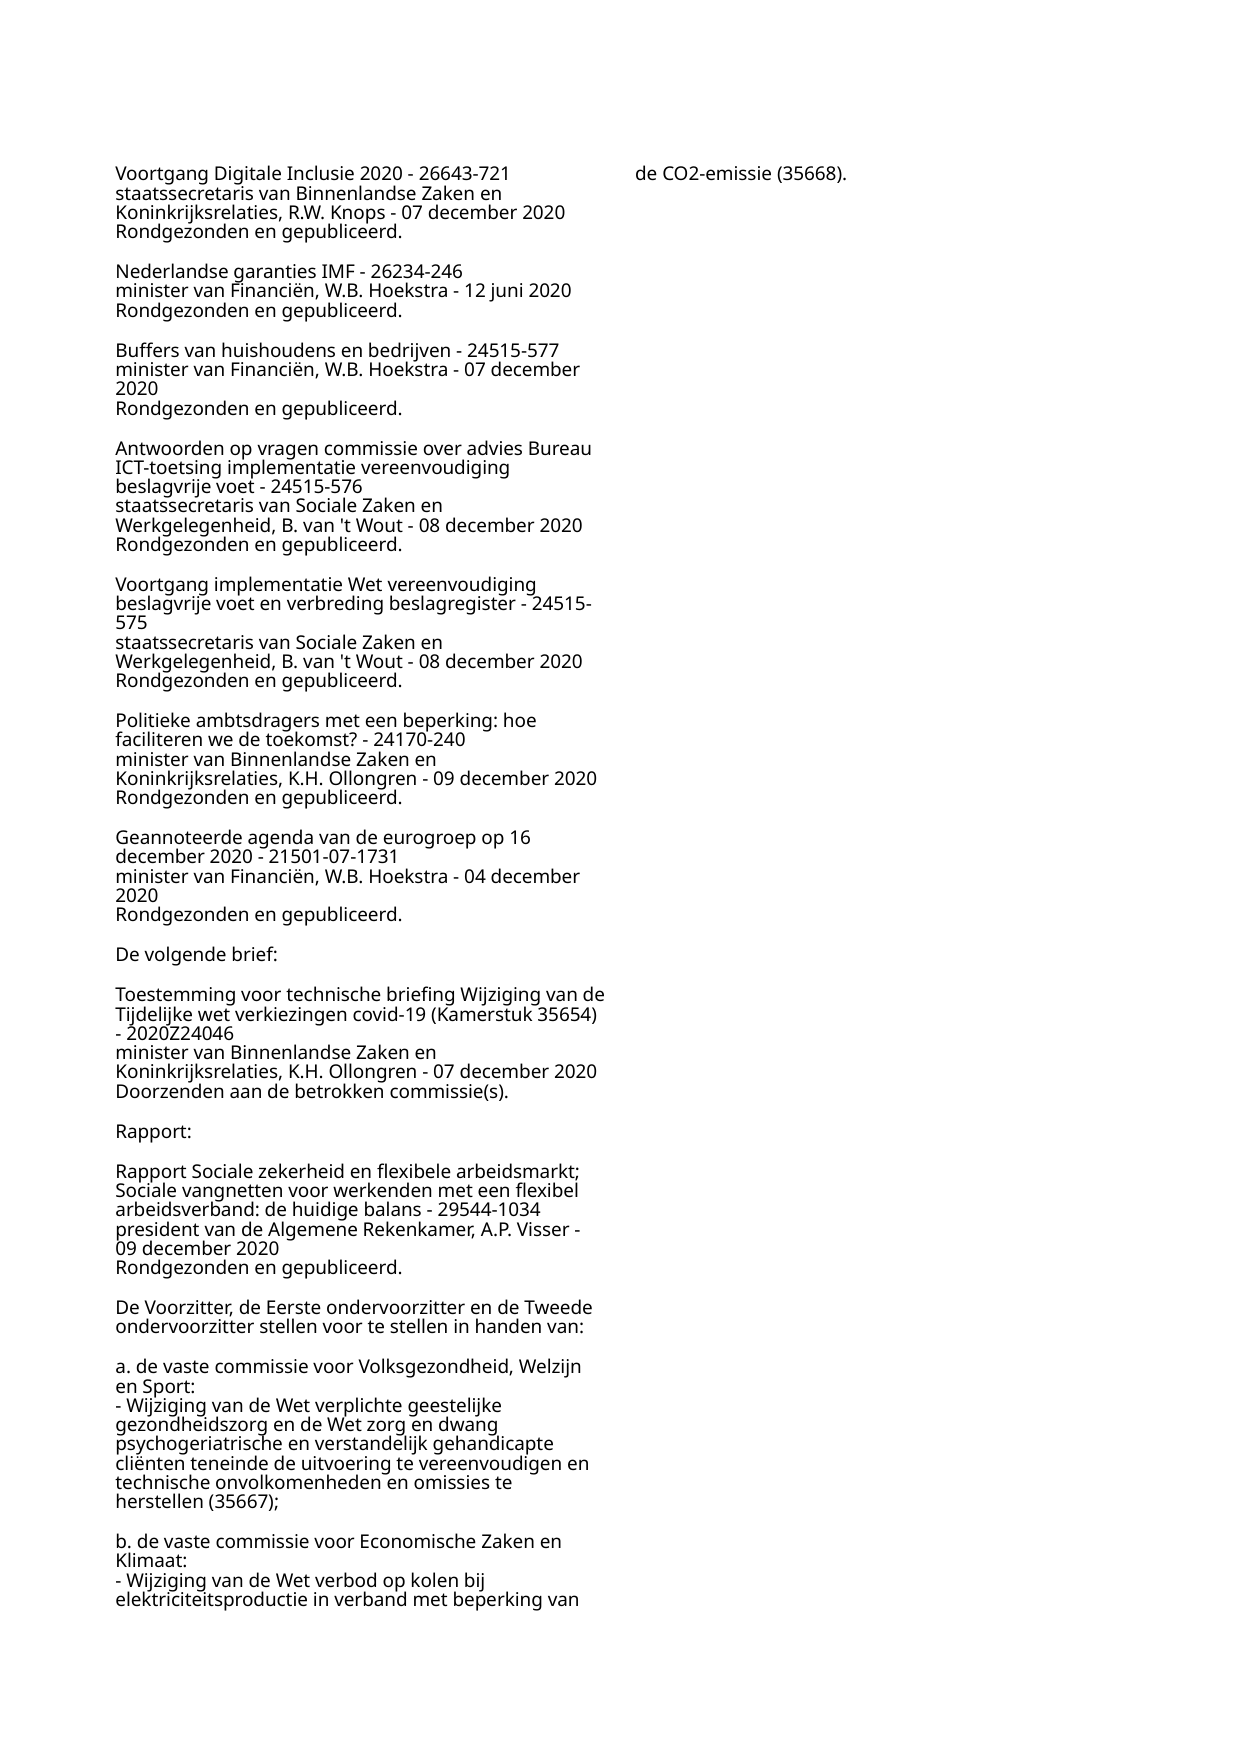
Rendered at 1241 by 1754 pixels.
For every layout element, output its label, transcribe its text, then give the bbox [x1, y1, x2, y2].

text a. de vaste commissie voor Volksgezondheid, Welzijn en Sport: [115, 1358, 605, 1397]
text Rapport: [115, 1123, 605, 1142]
text De Voorzitter, de Eerste ondervoorzitter en de Tweede ondervoorzitter stellen voor te stellen in handen van: [115, 1299, 605, 1338]
text minister van Binnenlandse Zaken en Koninkrijksrelaties, K.H. Ollongren - 07 december 2020 [115, 1044, 605, 1083]
text minister van Binnenlandse Zaken en Koninkrijksrelaties, K.H. Ollongren - 09 december 2020 [115, 751, 605, 789]
text Rondgezonden en gepubliceerd. [115, 302, 605, 321]
text Rapport Sociale zekerheid en flexibele arbeidsmarkt; Sociale vangnetten voor werkenden met een flexibel arbeidsverband: de huidige balans - 29544-1034 [115, 1163, 605, 1221]
text staatssecretaris van Binnenlandse Zaken en Koninkrijksrelaties, R.W. Knops - 07 december 2020 [115, 184, 605, 223]
text Voortgang Digitale Inclusie 2020 - 26643-721 [115, 165, 605, 184]
text Buffers van huishoudens en bedrijven - 24515-577 [115, 342, 605, 361]
text Rondgezonden en gepubliceerd. [115, 223, 605, 242]
text Voortgang implementatie Wet vereenvoudiging beslagvrije voet en verbreding beslagregister - 24515-575 [115, 576, 605, 634]
text Nederlandse garanties IMF - 26234-246 [115, 263, 605, 282]
text Rondgezonden en gepubliceerd. [115, 399, 605, 419]
text Rondgezonden en gepubliceerd. [115, 906, 605, 926]
text Rondgezonden en gepubliceerd. [115, 1259, 605, 1278]
text president van de Algemene Rekenkamer, A.P. Visser - 09 december 2020 [115, 1221, 605, 1259]
text minister van Financiën, W.B. Hoekstra - 04 december 2020 [115, 868, 605, 906]
text - Wijziging van de Wet verplichte geestelijke gezondheidszorg en de Wet zorg en dwang psychogeriatrische en verstandelijk gehandicapte cliënten teneinde de uitvoering te vereenvoudigen en technische onvolkomenheden en omissies te herstellen (35667); [115, 1397, 605, 1512]
text Doorzenden aan de betrokken commissie(s). [115, 1083, 605, 1102]
text Antwoorden op vragen commissie over advies Bureau ICT-toetsing implementatie vereenvoudiging beslagvrije voet - 24515-576 [115, 439, 605, 497]
text Rondgezonden en gepubliceerd. [115, 536, 605, 555]
text de CO2-emissie (35668). [635, 165, 1125, 184]
text Rondgezonden en gepubliceerd. [115, 672, 605, 691]
text minister van Financiën, W.B. Hoekstra - 07 december 2020 [115, 361, 605, 399]
text Toestemming voor technische briefing Wijziging van de Tijdelijke wet verkiezingen covid-19 (Kamerstuk 35654) - 2020Z24046 [115, 986, 605, 1044]
text staatssecretaris van Sociale Zaken en Werkgelegenheid, B. van 't Wout - 08 december 2020 [115, 634, 605, 672]
text - Wijziging van de Wet verbod op kolen bij elektriciteitsproductie in verband met beperking van [115, 1572, 605, 1610]
text b. de vaste commissie voor Economische Zaken en Klimaat: [115, 1533, 605, 1572]
text minister van Financiën, W.B. Hoekstra - 12 juni 2020 [115, 282, 605, 302]
text De volgende brief: [115, 946, 605, 966]
text Rondgezonden en gepubliceerd. [115, 789, 605, 808]
text staatssecretaris van Sociale Zaken en Werkgelegenheid, B. van 't Wout - 08 december 2020 [115, 497, 605, 536]
text Geannoteerde agenda van de eurogroep op 16 december 2020 - 21501-07-1731 [115, 829, 605, 868]
text Politieke ambtsdragers met een beperking: hoe faciliteren we de toekomst? - 24170-240 [115, 712, 605, 751]
